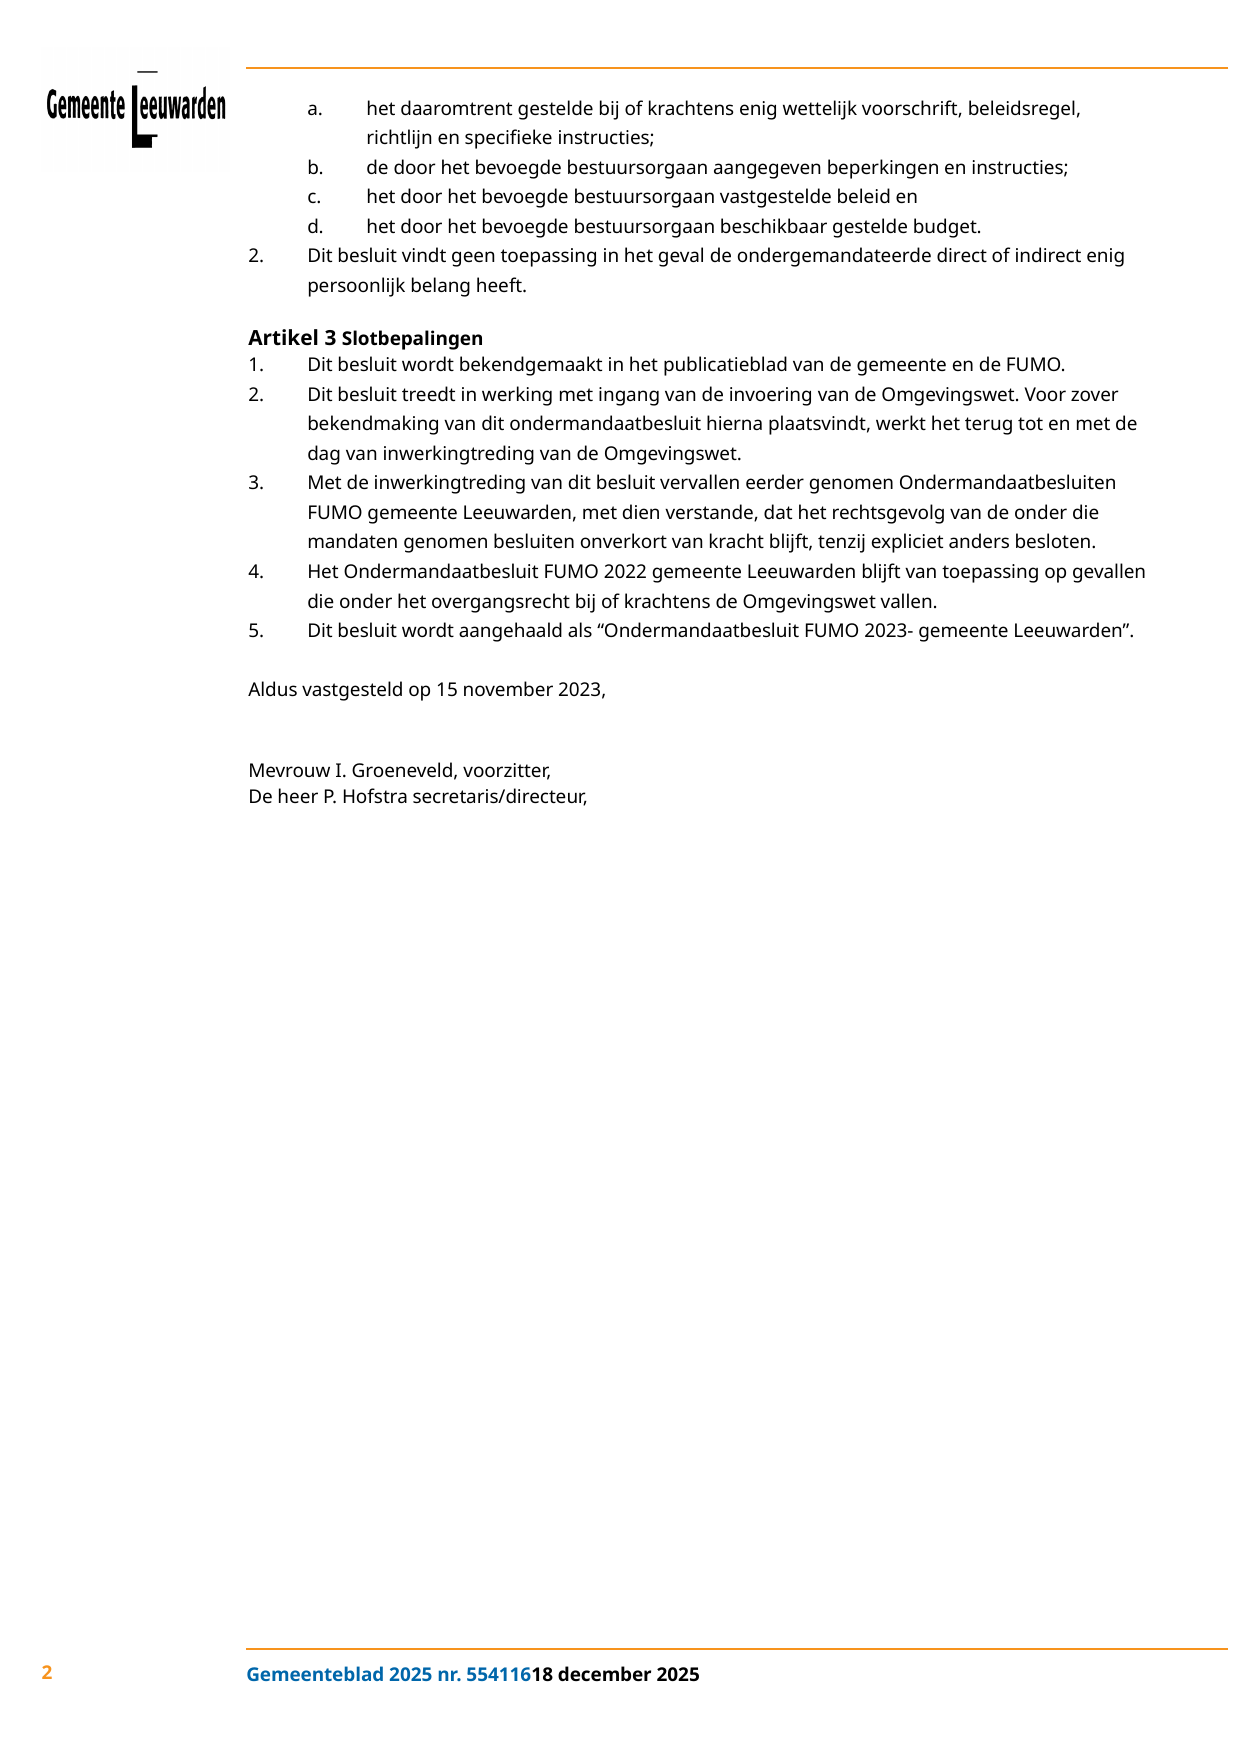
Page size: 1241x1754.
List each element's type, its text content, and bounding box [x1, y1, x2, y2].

text Artikel 3 Slotbepalingen [248, 323, 1152, 351]
list Dit besluit treedt in werking met ingang van de invoering van de Omgevingswet. Voor zover bekendmaking van dit ondermandaatbesluit hierna plaatsvindt, werkt het terug tot en met de dag van inwerkingtreding van de Omgevingswet. [248, 381, 1152, 466]
list het door het bevoegde bestuursorgaan vastgestelde beleid en [307, 183, 1152, 209]
list de door het bevoegde bestuursorgaan aangegeven beperkingen en instructies; [307, 154, 1152, 180]
list Met de inwerkingtreding van dit besluit vervallen eerder genomen Ondermandaatbesluiten FUMO gemeente Leeuwarden, met dien verstande, dat het rechtsgevolg van de onder die mandaten genomen besluiten onverkort van kracht blijft, tenzij expliciet anders besloten. [248, 469, 1152, 554]
list Het Ondermandaatbesluit FUMO 2022 gemeente Leeuwarden blijft van toepassing op gevallen die onder het overgangsrecht bij of krachtens de Omgevingswet vallen. [248, 558, 1152, 613]
text Mevrouw I. Groeneveld, voorzitter, [248, 758, 1152, 783]
list Dit besluit vindt geen toepassing in het geval de ondergemandateerde direct of indirect enig persoonlijk belang heeft. [248, 243, 1152, 298]
text De heer P. Hofstra secretaris/directeur, [248, 783, 1152, 809]
text Aldus vastgesteld op 15 november 2023, [248, 677, 1152, 702]
list het door het bevoegde bestuursorgaan beschikbaar gestelde budget. [307, 213, 1152, 239]
list Dit besluit wordt bekendgemaakt in het publicatieblad van de gemeente en de FUMO. [248, 351, 1152, 377]
list het daaromtrent gestelde bij of krachtens enig wettelijk voorschrift, beleidsregel, richtlijn en specifieke instructies; [307, 95, 1152, 150]
list Dit besluit wordt aangehaald als “Ondermandaatbesluit FUMO 2023- gemeente Leeuwarden”. [248, 617, 1152, 643]
picture [41, 47, 231, 172]
